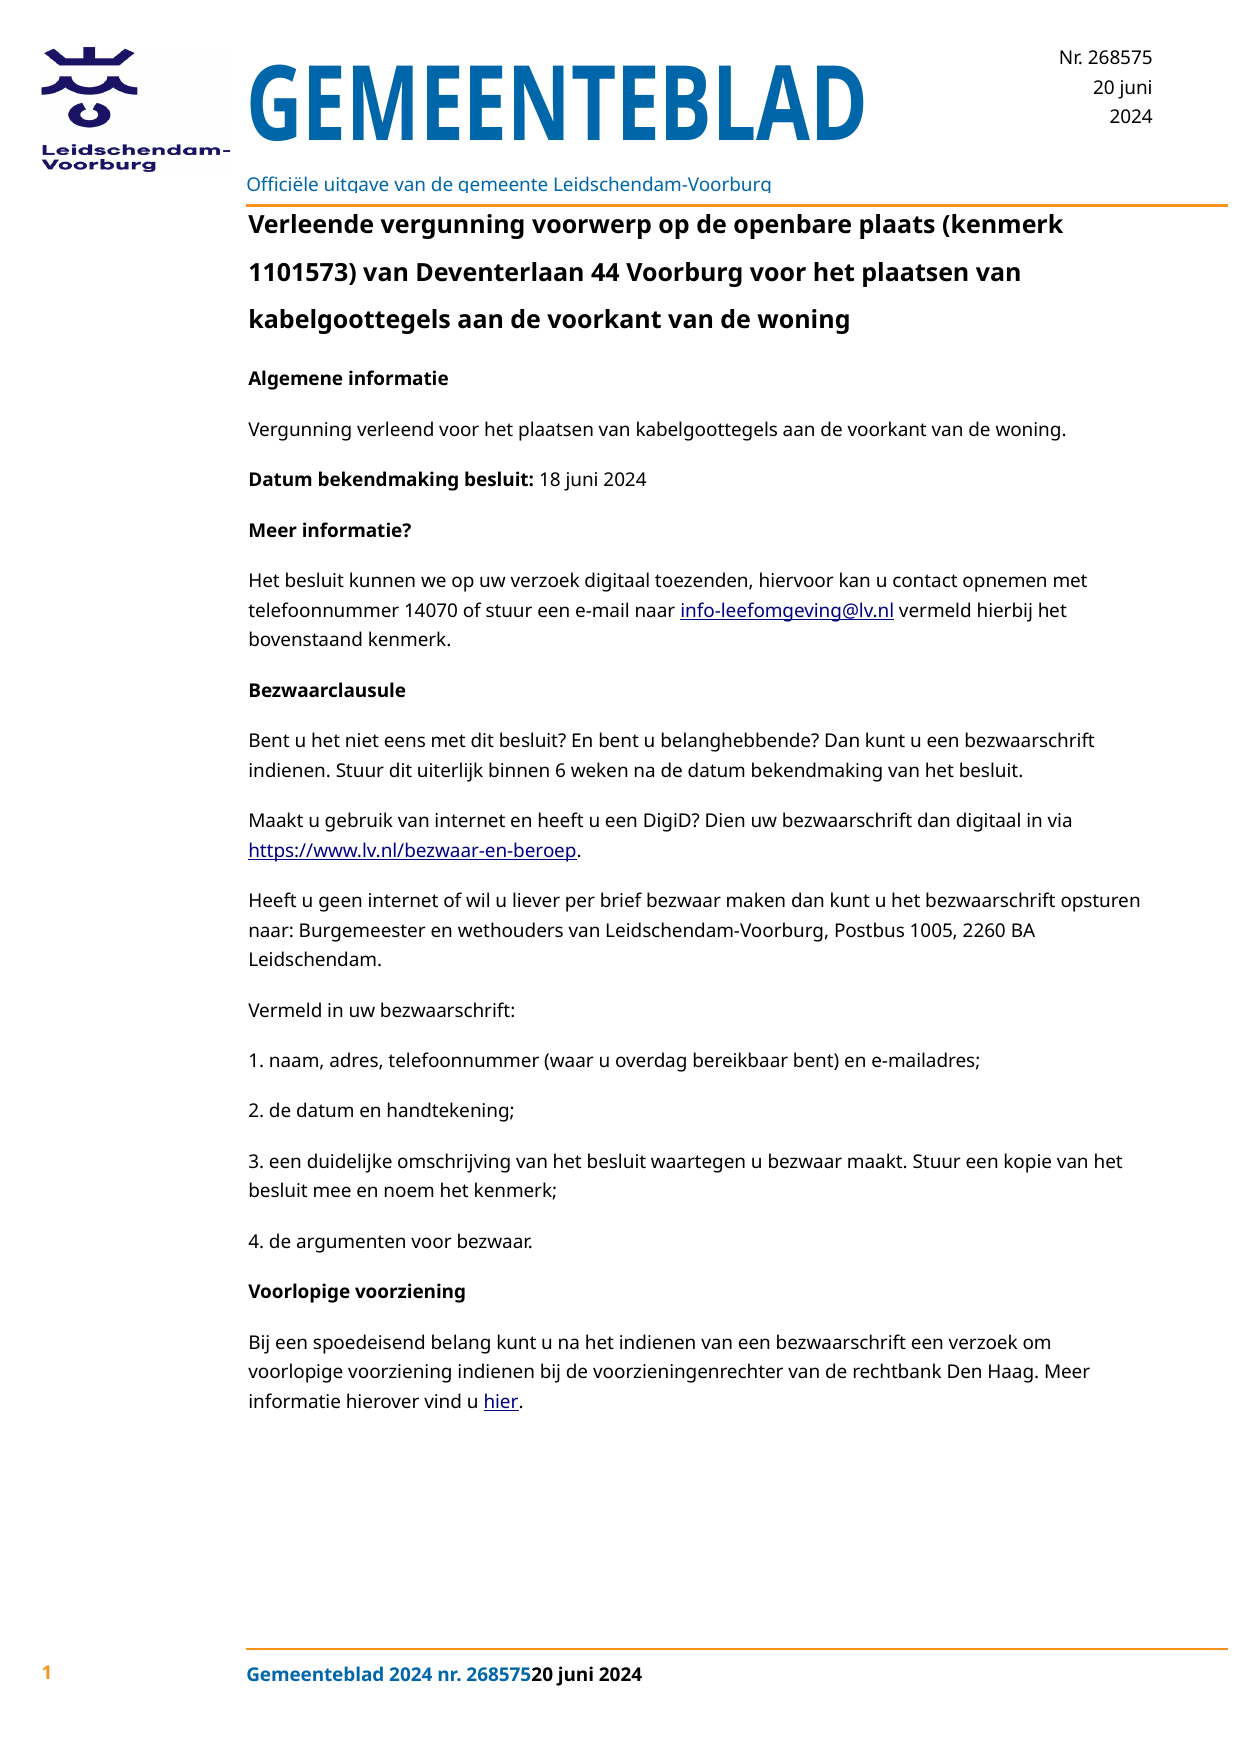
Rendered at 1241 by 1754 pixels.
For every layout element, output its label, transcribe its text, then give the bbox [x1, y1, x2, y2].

text Meer informatie? [248, 517, 1152, 542]
text Bezwaarclausule [248, 677, 1152, 702]
text 1. naam, adres, telefoonnummer (waar u overdag bereikbaar bent) en e-mailadres; [248, 1047, 1152, 1073]
text Bent u het niet eens met dit besluit? En bent u belanghebbende? Dan kunt u een bezwaarschrift indienen. Stuur dit uiterlijk binnen 6 weken na de datum bekendmaking van het besluit. [248, 727, 1152, 782]
text 4. de argumenten voor bezwaar. [248, 1228, 1152, 1254]
text Maakt u gebruik van internet en heeft u een DigiD? Dien uw bezwaarschrift dan digitaal in via https://www.lv.nl/bezwaar-en-beroep. [248, 807, 1152, 862]
text Datum bekendmaking besluit: 18 juni 2024 [248, 466, 1152, 492]
text Het besluit kunnen we op uw verzoek digitaal toezenden, hiervoor kan u contact opnemen met telefoonnummer 14070 of stuur een e-mail naar info-leefomgeving@lv.nl vermeld hierbij het bovenstaand kenmerk. [248, 567, 1152, 652]
text Heeft u geen internet of wil u liever per brief bezwaar maken dan kunt u het bezwaarschrift opsturen naar: Burgemeester en wethouders van Leidschendam-Voorburg, Postbus 1005, 2260 BA Leidschendam. [248, 887, 1152, 972]
text Vergunning verleend voor het plaatsen van kabelgoottegels aan de voorkant van de woning. [248, 416, 1152, 442]
text 3. een duidelijke omschrijving van het besluit waartegen u bezwaar maakt. Stuur een kopie van het besluit mee en noem het kenmerk; [248, 1148, 1152, 1203]
text Bij een spoedeisend belang kunt u na het indienen van een bezwaarschrift een verzoek om voorlopige voorziening indienen bij de voorzieningenrechter van de rechtbank Den Haag. Meer informatie hierover vind u hier. [248, 1329, 1152, 1414]
text Vermeld in uw bezwaarschrift: [248, 997, 1152, 1022]
picture [41, 47, 231, 172]
text Voorlopige voorziening [248, 1278, 1152, 1304]
text 2. de datum en handtekening; [248, 1098, 1152, 1123]
text Verleende vergunning voorwerp op de openbare plaats (kenmerk 1101573) van Deventerlaan 44 Voorburg voor het plaatsen van kabelgoottegels aan de voorkant van de woning [248, 207, 1152, 336]
text Algemene informatie [248, 366, 1152, 391]
